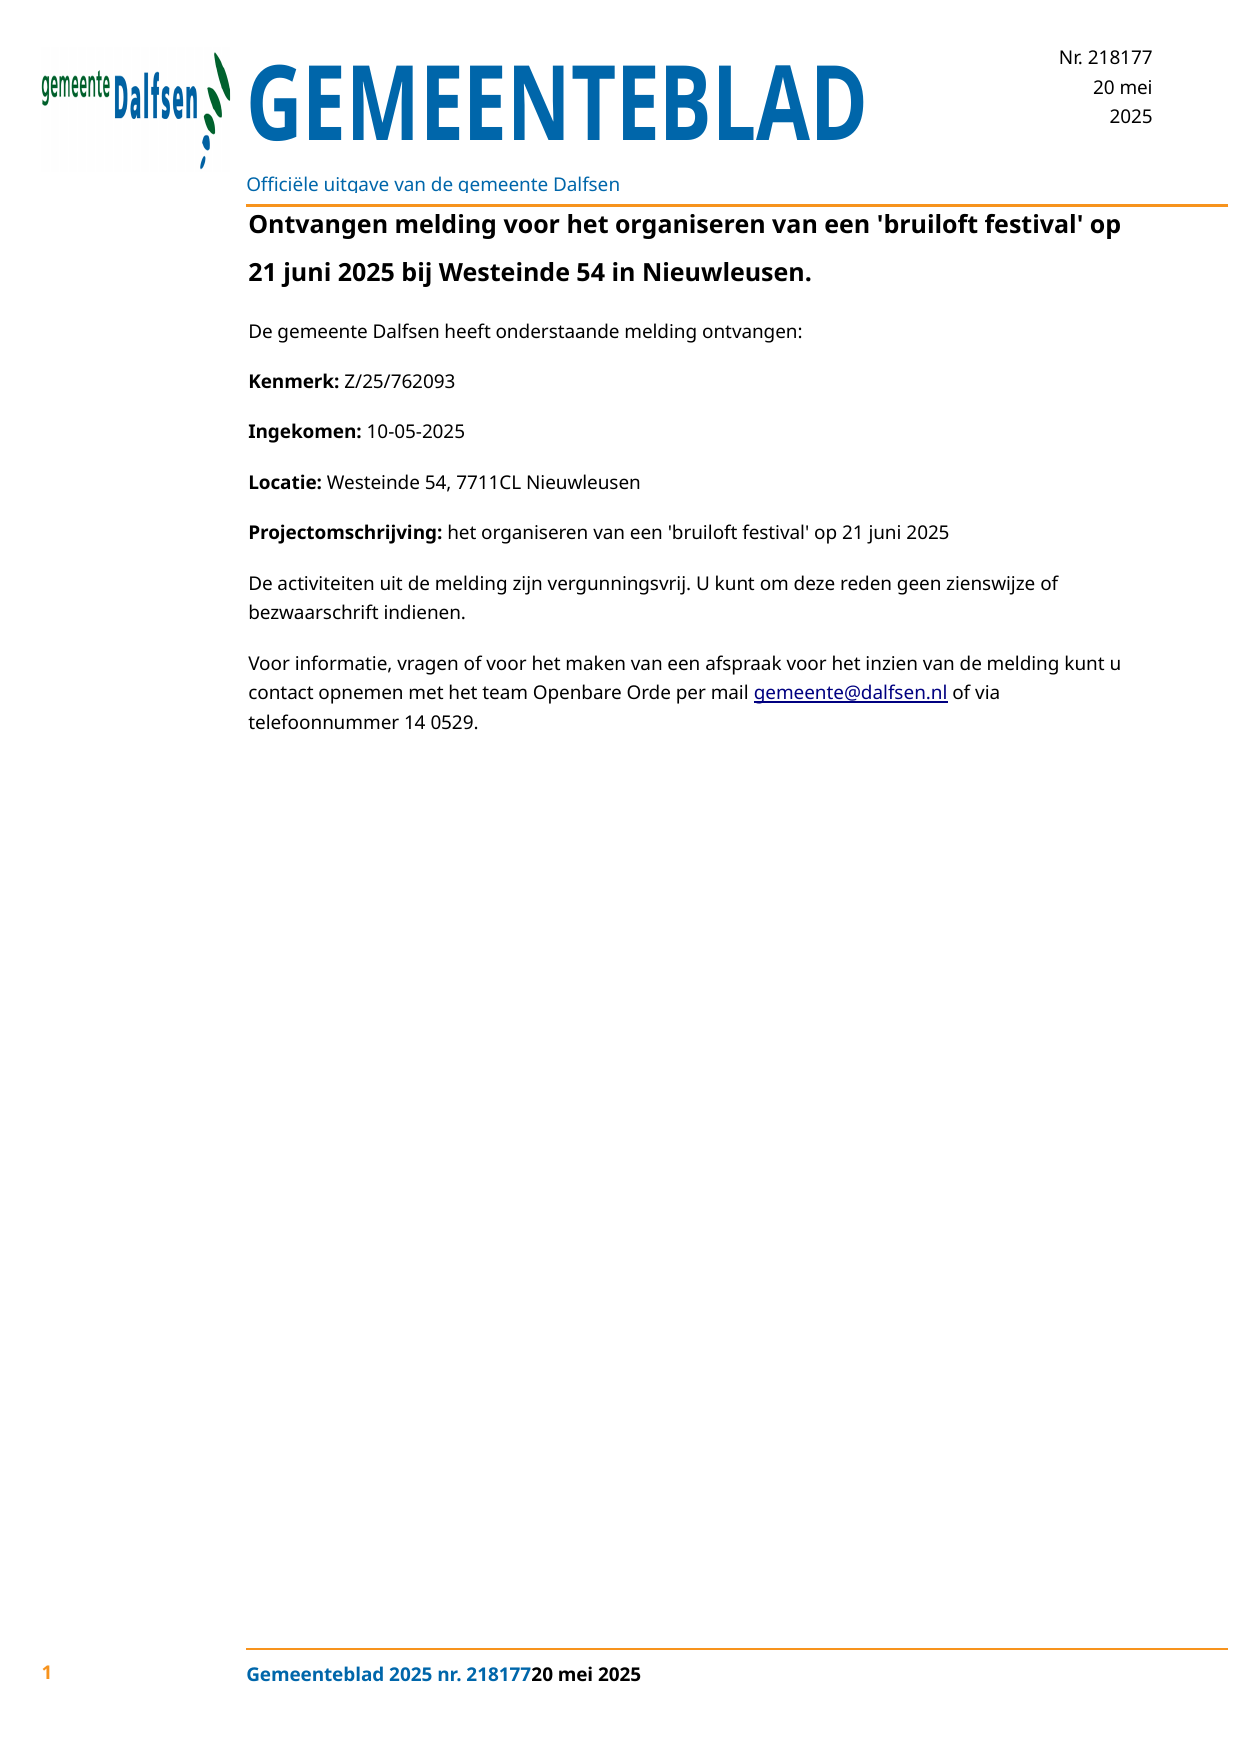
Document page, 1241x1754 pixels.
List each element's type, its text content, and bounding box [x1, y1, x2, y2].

text Kenmerk: Z/25/762093 [248, 368, 1152, 394]
text Ontvangen melding voor het organiseren van een 'bruiloft festival' op 21 juni 2025 bij Westeinde 54 in Nieuwleusen. [248, 207, 1152, 288]
text Ingekomen: 10-05-2025 [248, 419, 1152, 444]
text Locatie: Westeinde 54, 7711CL Nieuwleusen [248, 469, 1152, 495]
picture [41, 47, 231, 172]
text De activiteiten uit de melding zijn vergunningsvrij. U kunt om deze reden geen zienswijze of bezwaarschrift indienen. [248, 570, 1152, 625]
text Voor informatie, vragen of voor het maken van een afspraak voor het inzien van de melding kunt u contact opnemen met het team Openbare Orde per mail gemeente@dalfsen.nl of via telefoonnummer 14 0529. [248, 650, 1152, 735]
text Projectomschrijving: het organiseren van een 'bruiloft festival' op 21 juni 2025 [248, 519, 1152, 545]
text De gemeente Dalfsen heeft onderstaande melding ontvangen: [248, 318, 1152, 344]
